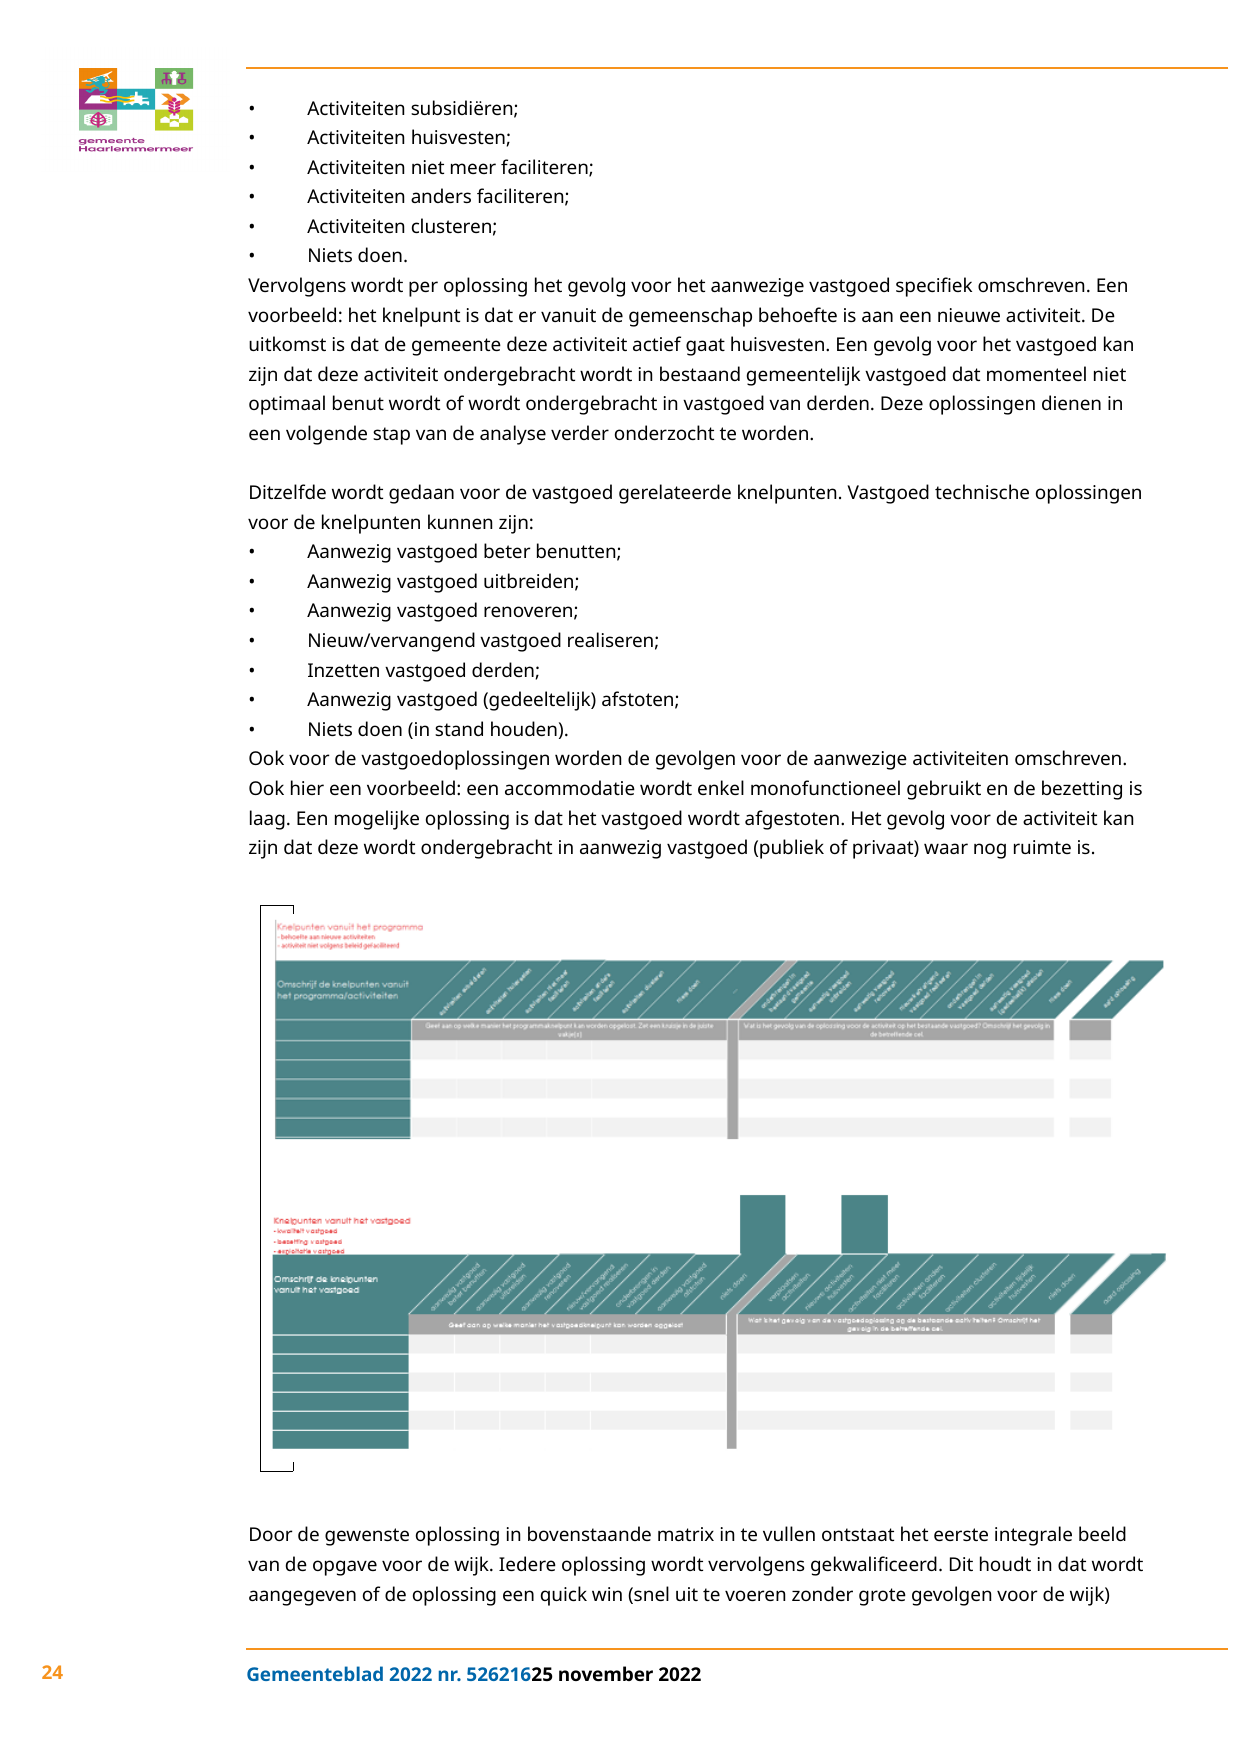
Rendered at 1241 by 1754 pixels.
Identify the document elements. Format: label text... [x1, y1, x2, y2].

text Door de gewenste oplossing in bovenstaande matrix in te vullen ontstaat het eerste integrale beeld van de opgave voor de wijk. Iedere oplossing wordt vervolgens gekwalificeerd. Dit houdt in dat wordt aangegeven of de oplossing een quick win (snel uit te voeren zonder grote gevolgen voor de wijk) [248, 1522, 1152, 1607]
list Niets doen (in stand houden). [248, 716, 1152, 742]
picture [41, 47, 231, 172]
list Activiteiten huisvesten; [248, 124, 1152, 150]
list Nieuw/vervangend vastgoed realiseren; [248, 627, 1152, 653]
list Aanwezig vastgoed beter benutten; [248, 538, 1152, 564]
list Activiteiten niet meer faciliteren; [248, 154, 1152, 180]
list Aanwezig vastgoed renoveren; [248, 598, 1152, 623]
list Aanwezig vastgoed (gedeeltelijk) afstoten; [248, 686, 1152, 712]
text Vervolgens wordt per oplossing het gevolg voor het aanwezige vastgoed specifiek omschreven. Een voorbeeld: het knelpunt is dat er vanuit de gemeenschap behoefte is aan een nieuwe activiteit. De uitkomst is dat de gemeente deze activiteit actief gaat huisvesten. Een gevolg voor het vastgoed kan zijn dat deze activiteit ondergebracht wordt in bestaand gemeentelijk vastgoed dat momenteel niet optimaal benut wordt of wordt ondergebracht in vastgoed van derden. Deze oplossingen dienen in een volgende stap van de analyse verder onderzocht te worden. [248, 272, 1152, 446]
list Activiteiten subsidiëren; [248, 95, 1152, 121]
list Aanwezig vastgoed uitbreiden; [248, 568, 1152, 594]
text Ditzelfde wordt gedaan voor de vastgoed gerelateerde knelpunten. Vastgoed technische oplossingen voor de knelpunten kunnen zijn: [248, 479, 1152, 535]
text Ook voor de vastgoedoplossingen worden de gevolgen voor de aanwezige activiteiten omschreven. Ook hier een voorbeeld: een accommodatie wordt enkel monofunctioneel gebruikt en de bezetting is laag. Een mogelijke oplossing is dat het vastgoed wordt afgestoten. Het gevolg voor de activiteit kan zijn dat deze wordt ondergebracht in aanwezig vastgoed (publiek of privaat) waar nog ruimte is. [248, 746, 1152, 860]
picture [268, 914, 1173, 1462]
list Niets doen. [248, 243, 1152, 268]
list Inzetten vastgoed derden; [248, 657, 1152, 683]
list Activiteiten anders faciliteren; [248, 183, 1152, 209]
list Activiteiten clusteren; [248, 213, 1152, 239]
